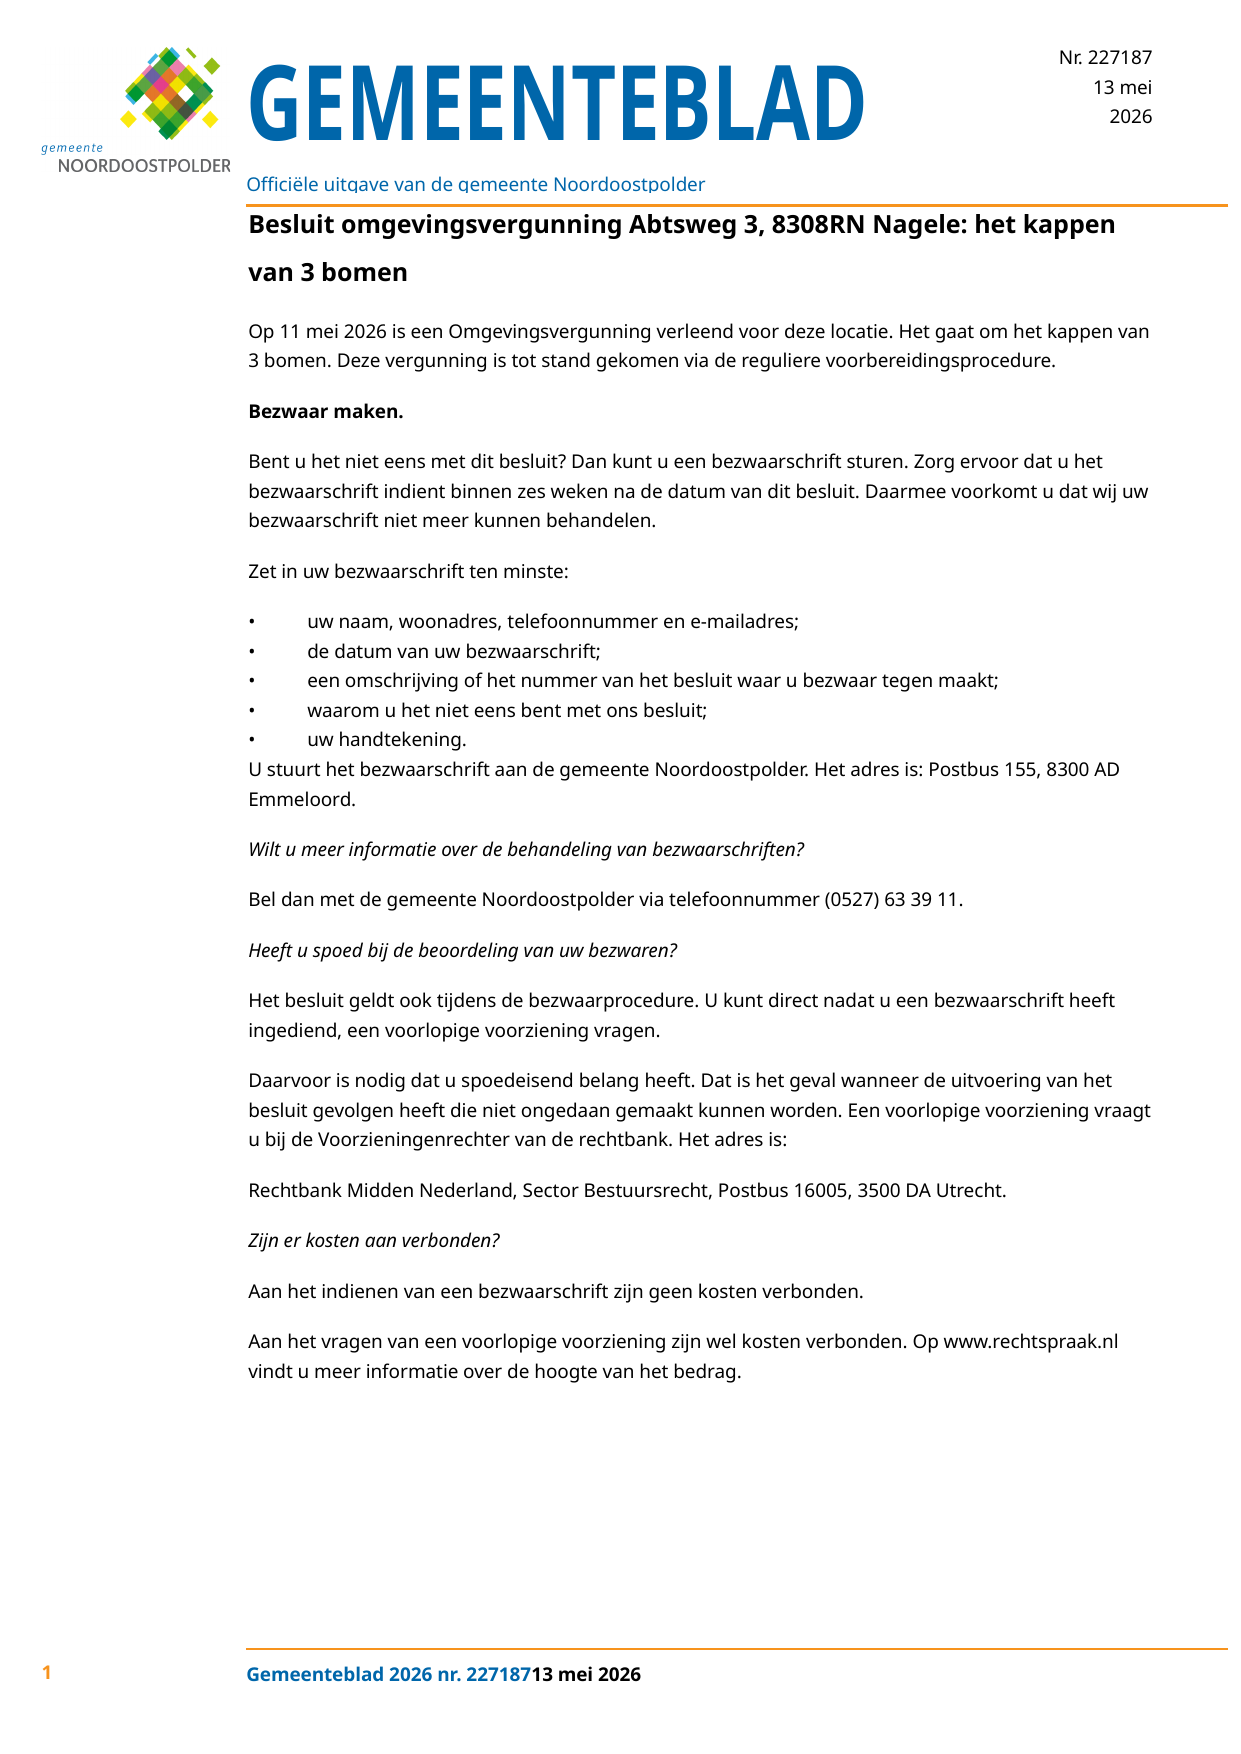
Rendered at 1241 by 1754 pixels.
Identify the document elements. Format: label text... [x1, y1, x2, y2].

text Bent u het niet eens met dit besluit? Dan kunt u een bezwaarschrift sturen. Zorg ervoor dat u het bezwaarschrift indient binnen zes weken na de datum van dit besluit. Daarmee voorkomt u dat wij uw bezwaarschrift niet meer kunnen behandelen. [248, 448, 1152, 533]
list de datum van uw bezwaarschrift; [248, 638, 1152, 664]
picture [41, 47, 231, 172]
text Bel dan met de gemeente Noordoostpolder via telefoonnummer (0527) 63 39 11. [248, 887, 1152, 912]
text Aan het vragen van een voorlopige voorziening zijn wel kosten verbonden. Op www.rechtspraak.nl vindt u meer informatie over de hoogte van het bedrag. [248, 1328, 1152, 1384]
text Daarvoor is nodig dat u spoedeisend belang heeft. Dat is het geval wanneer de uitvoering van het besluit gevolgen heeft die niet ongedaan gemaakt kunnen worden. Een voorlopige voorziening vraagt u bij de Voorzieningenrechter van de rechtbank. Het adres is: [248, 1067, 1152, 1152]
text Rechtbank Midden Nederland, Sector Bestuursrecht, Postbus 16005, 3500 DA Utrecht. [248, 1177, 1152, 1203]
list waarom u het niet eens bent met ons besluit; [248, 697, 1152, 723]
text Op 11 mei 2026 is een Omgevingsvergunning verleend voor deze locatie. Het gaat om het kappen van 3 bomen. Deze vergunning is tot stand gekomen via de reguliere voorbereidingsprocedure. [248, 318, 1152, 373]
text Wilt u meer informatie over de behandeling van bezwaarschriften? [248, 836, 1152, 862]
text Het besluit geldt ook tijdens de bezwaarprocedure. U kunt direct nadat u een bezwaarschrift heeft ingediend, een voorlopige voorziening vragen. [248, 987, 1152, 1043]
text U stuurt het bezwaarschrift aan de gemeente Noordoostpolder. Het adres is: Postbus 155, 8300 AD Emmeloord. [248, 756, 1152, 812]
text Heeft u spoed bij de beoordeling van uw bezwaren? [248, 937, 1152, 963]
text Zet in uw bezwaarschrift ten minste: [248, 558, 1152, 584]
text Zijn er kosten aan verbonden? [248, 1227, 1152, 1253]
list uw naam, woonadres, telefoonnummer en e-mailadres; [248, 608, 1152, 634]
text Besluit omgevingsvergunning Abtsweg 3, 8308RN Nagele: het kappen van 3 bomen [248, 207, 1152, 288]
text Aan het indienen van een bezwaarschrift zijn geen kosten verbonden. [248, 1278, 1152, 1304]
text Bezwaar maken. [248, 398, 1152, 424]
list uw handtekening. [248, 727, 1152, 752]
list een omschrijving of het nummer van het besluit waar u bezwaar tegen maakt; [248, 667, 1152, 693]
